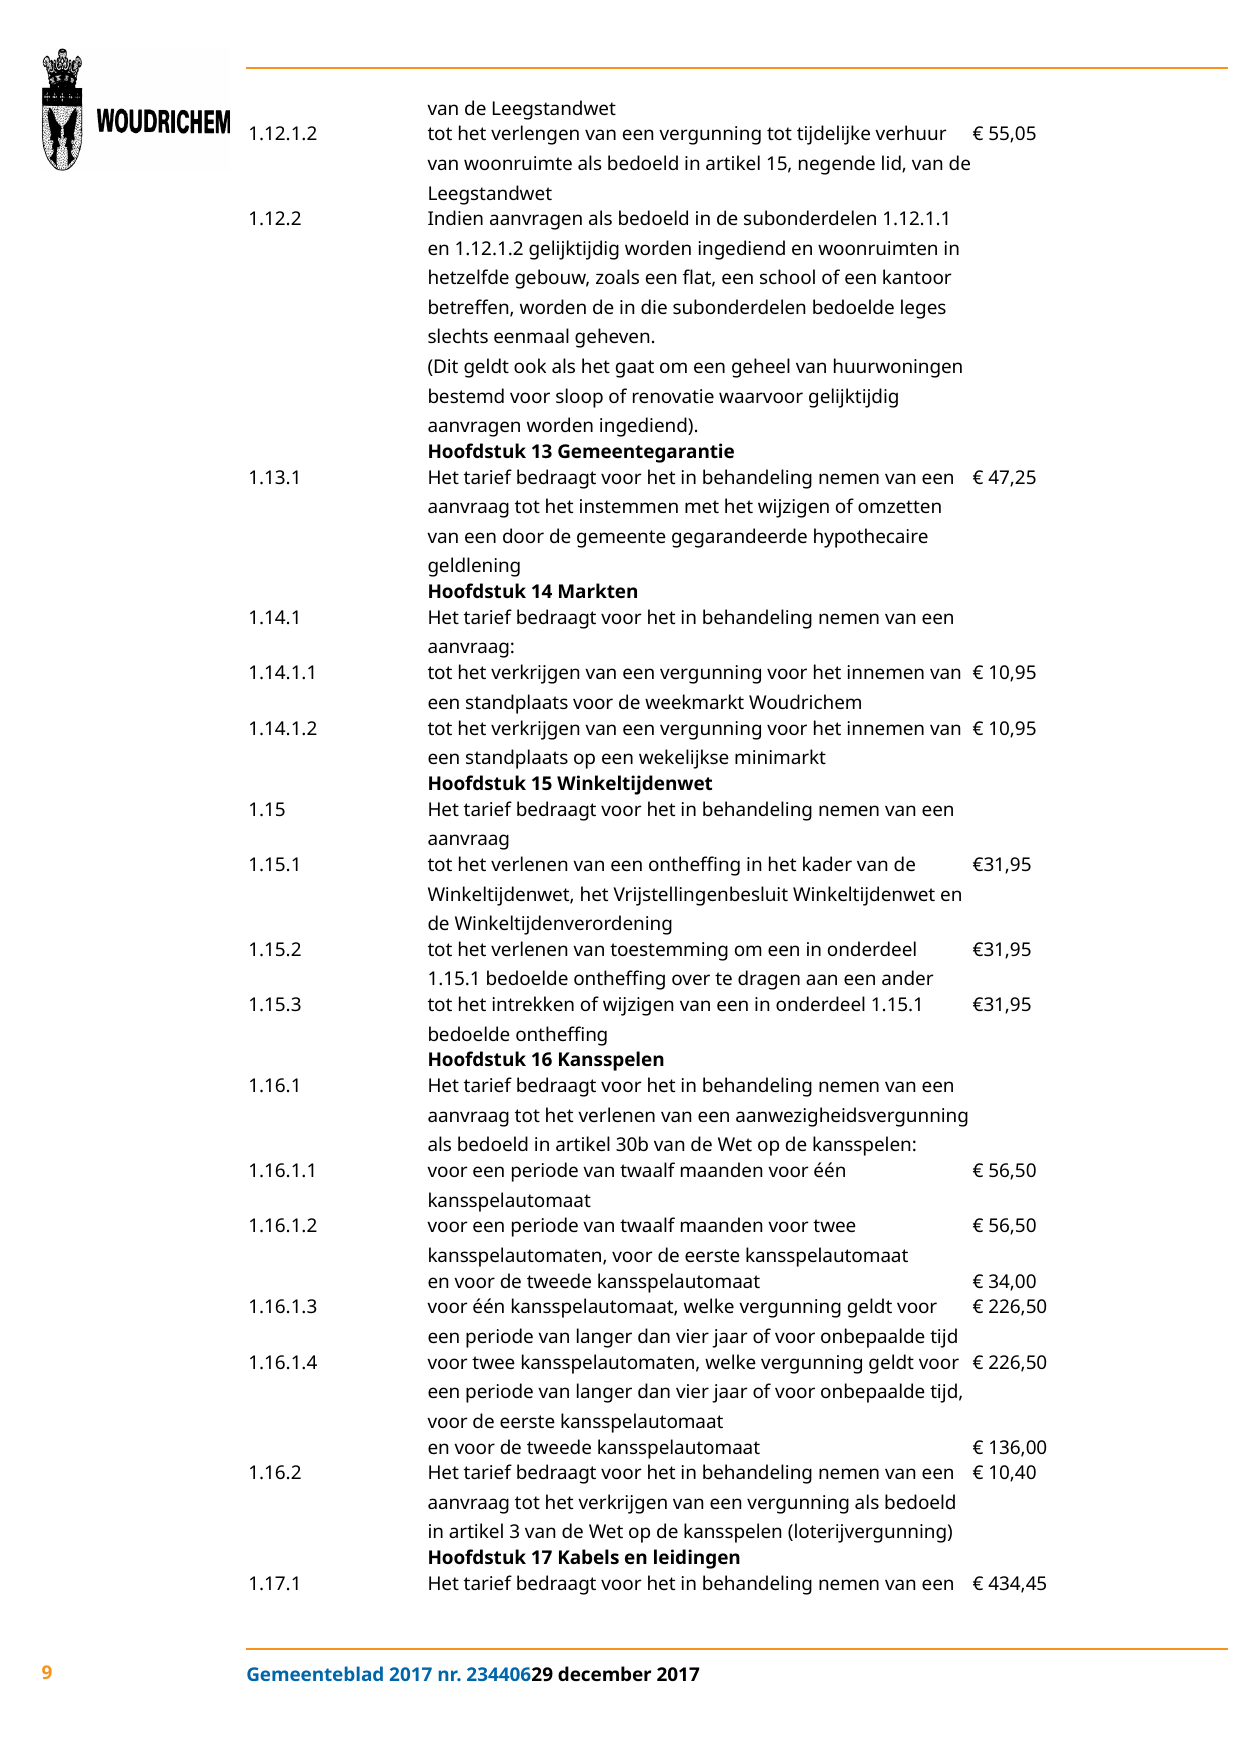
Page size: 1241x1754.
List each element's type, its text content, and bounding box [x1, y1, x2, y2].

table_cell [973, 205, 1152, 438]
table_cell Hoofdstuk 14 Markten [427, 579, 972, 604]
table_cell € 136,00 [973, 1434, 1152, 1459]
table_cell Indien aanvragen als bedoeld in de subonderdelen 1.12.1.1 en 1.12.1.2 gelijktijdig worden ingediend en woonruimten in hetzelfde gebouw, zoals een flat, een school of een kantoor betreffen, worden de in die subonderdelen bedoelde leges slechts eenmaal geheven. (Dit geldt ook als het gaat om een geheel van huurwoningen bestemd voor sloop of renovatie waarvoor gelijktijdig aanvragen worden ingediend). [427, 205, 972, 438]
table_cell 1.14.1.1 [248, 660, 427, 715]
table_cell 1.15.3 [248, 991, 427, 1047]
table_cell 1.17.1 [248, 1570, 427, 1596]
table_cell voor twee kansspelautomaten, welke vergunning geldt voor een periode van langer dan vier jaar of voor onbepaalde tijd, voor de eerste kansspelautomaat [427, 1349, 972, 1434]
table_cell [248, 438, 427, 464]
table_cell € 34,00 [973, 1268, 1152, 1294]
table_cell Hoofdstuk 15 Winkeltijdenwet [427, 770, 972, 796]
table_cell 1.13.1 [248, 464, 427, 578]
table_cell van de Leegstandwet [427, 95, 972, 121]
table_cell tot het verkrijgen van een vergunning voor het innemen van een standplaats voor de weekmarkt Woudrichem [427, 660, 972, 715]
table_cell € 226,50 [973, 1294, 1152, 1349]
table_cell [973, 604, 1152, 659]
table_cell voor een periode van twaalf maanden voor één kansspelautomaat [427, 1157, 972, 1213]
table_cell 1.12.2 [248, 205, 427, 438]
table_cell 1.16.1.2 [248, 1213, 427, 1268]
table_cell [973, 1047, 1152, 1072]
table_cell € 10,95 [973, 715, 1152, 770]
table_cell [248, 579, 427, 604]
table_cell € 226,50 [973, 1349, 1152, 1434]
table_cell [973, 438, 1152, 464]
table_cell [248, 1268, 427, 1294]
table_cell 1.16.1 [248, 1073, 427, 1157]
table_cell [973, 770, 1152, 796]
table_cell € 56,50 [973, 1213, 1152, 1268]
table_cell € 434,45 [973, 1570, 1152, 1596]
table_cell 1.16.1.3 [248, 1294, 427, 1349]
table_cell 1.14.1 [248, 604, 427, 659]
table_cell [973, 1073, 1152, 1157]
table_cell 1.16.1.1 [248, 1157, 427, 1213]
table_cell Hoofdstuk 13 Gemeentegarantie [427, 438, 972, 464]
table_cell € 10,95 [973, 660, 1152, 715]
table_cell Hoofdstuk 16 Kansspelen [427, 1047, 972, 1072]
table_cell 1.16.1.4 [248, 1349, 427, 1434]
table_cell tot het verlenen van toestemming om een in onderdeel 1.15.1 bedoelde ontheffing over te dragen aan een ander [427, 936, 972, 991]
table_cell [973, 95, 1152, 121]
table_cell € 47,25 [973, 464, 1152, 578]
table_cell Het tarief bedraagt voor het in behandeling nemen van een aanvraag tot het instemmen met het wijzigen of omzetten van een door de gemeente gegarandeerde hypothecaire geldlening [427, 464, 972, 578]
table_cell Het tarief bedraagt voor het in behandeling nemen van een aanvraag [427, 796, 972, 851]
table_cell [248, 1047, 427, 1072]
table_cell voor één kansspelautomaat, welke vergunning geldt voor een periode van langer dan vier jaar of voor onbepaalde tijd [427, 1294, 972, 1349]
table_cell [248, 95, 427, 121]
picture [41, 47, 231, 172]
table_cell [248, 1434, 427, 1459]
table_cell €31,95 [973, 991, 1152, 1047]
table_cell [248, 770, 427, 796]
table_cell [973, 796, 1152, 851]
table_cell € 55,05 [973, 121, 1152, 205]
table_cell tot het verlenen van een ontheffing in het kader van de Winkeltijdenwet, het Vrijstellingenbesluit Winkeltijdenwet en de Winkeltijdenverordening [427, 851, 972, 936]
table_cell [248, 1545, 427, 1570]
table_cell tot het intrekken of wijzigen van een in onderdeel 1.15.1 bedoelde ontheffing [427, 991, 972, 1047]
table_cell en voor de tweede kansspelautomaat [427, 1268, 972, 1294]
table_cell tot het verkrijgen van een vergunning voor het innemen van een standplaats op een wekelijkse minimarkt [427, 715, 972, 770]
table_cell € 56,50 [973, 1157, 1152, 1213]
table_cell €31,95 [973, 851, 1152, 936]
table_cell tot het verlengen van een vergunning tot tijdelijke verhuur van woonruimte als bedoeld in artikel 15, negende lid, van de Leegstandwet [427, 121, 972, 205]
table_cell en voor de tweede kansspelautomaat [427, 1434, 972, 1459]
table_cell Het tarief bedraagt voor het in behandeling nemen van een aanvraag: [427, 604, 972, 659]
table_cell Het tarief bedraagt voor het in behandeling nemen van een aanvraag tot het verlenen van een aanwezigheidsvergunning als bedoeld in artikel 30b van de Wet op de kansspelen: [427, 1073, 972, 1157]
table_cell 1.16.2 [248, 1460, 427, 1544]
table_cell 1.15 [248, 796, 427, 851]
table_cell Het tarief bedraagt voor het in behandeling nemen van een aanvraag tot het verkrijgen van een vergunning als bedoeld in artikel 3 van de Wet op de kansspelen (loterijvergunning) [427, 1460, 972, 1544]
table_cell [973, 579, 1152, 604]
table_cell 1.15.2 [248, 936, 427, 991]
table_cell € 10,40 [973, 1460, 1152, 1544]
table_cell [973, 1545, 1152, 1570]
table_cell voor een periode van twaalf maanden voor twee kansspelautomaten, voor de eerste kansspelautomaat [427, 1213, 972, 1268]
table_cell €31,95 [973, 936, 1152, 991]
table_cell Het tarief bedraagt voor het in behandeling nemen van een [427, 1570, 972, 1596]
table_cell 1.14.1.2 [248, 715, 427, 770]
table_cell Hoofdstuk 17 Kabels en leidingen [427, 1545, 972, 1570]
table_cell 1.15.1 [248, 851, 427, 936]
table_cell 1.12.1.2 [248, 121, 427, 205]
